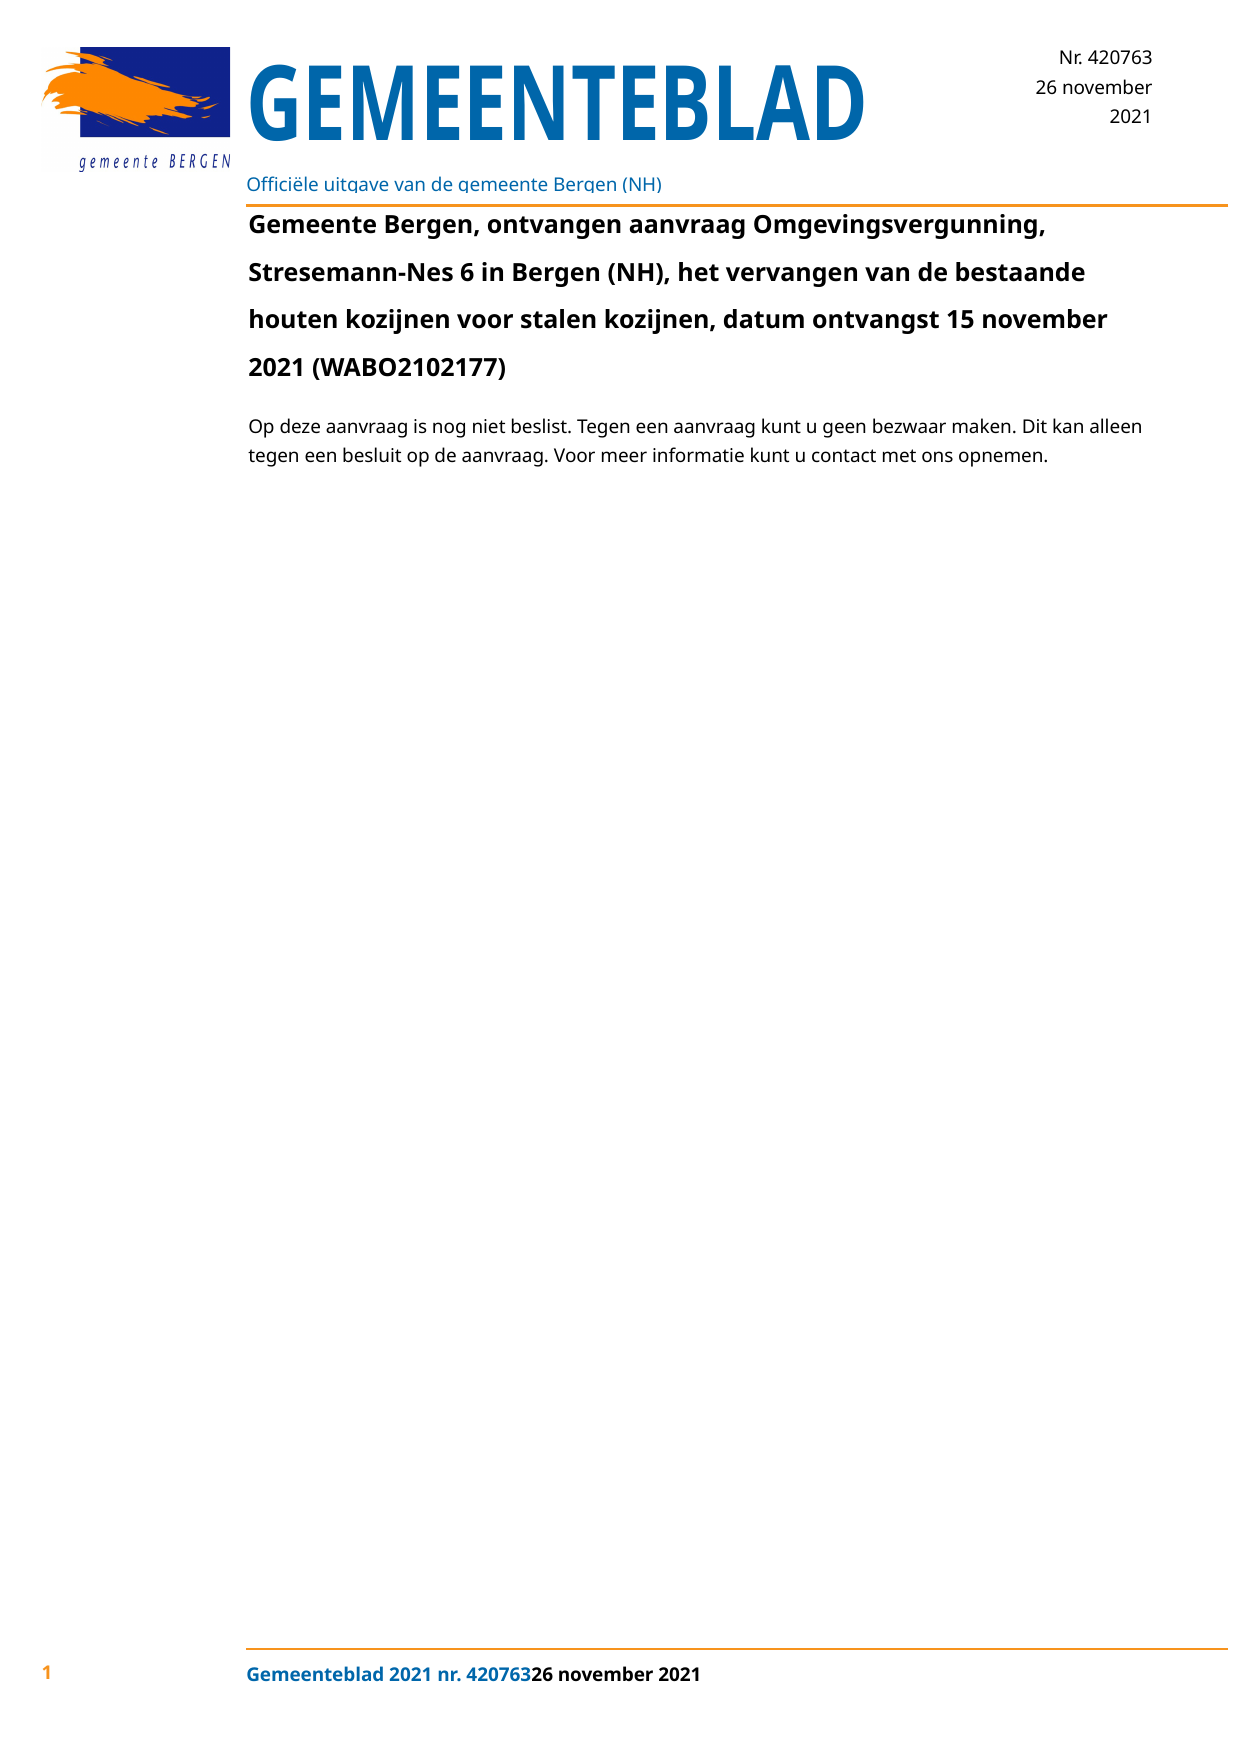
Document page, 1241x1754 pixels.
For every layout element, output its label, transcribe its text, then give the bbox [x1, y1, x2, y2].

text Op deze aanvraag is nog niet beslist. Tegen een aanvraag kunt u geen bezwaar maken. Dit kan alleen tegen een besluit op de aanvraag. Voor meer informatie kunt u contact met ons opnemen. [248, 413, 1152, 468]
text Gemeente Bergen, ontvangen aanvraag Omgevingsvergunning, Stresemann-Nes 6 in Bergen (NH), het vervangen van de bestaande houten kozijnen voor stalen kozijnen, datum ontvangst 15 november 2021 (WABO2102177) [248, 207, 1152, 384]
picture [41, 47, 231, 172]
